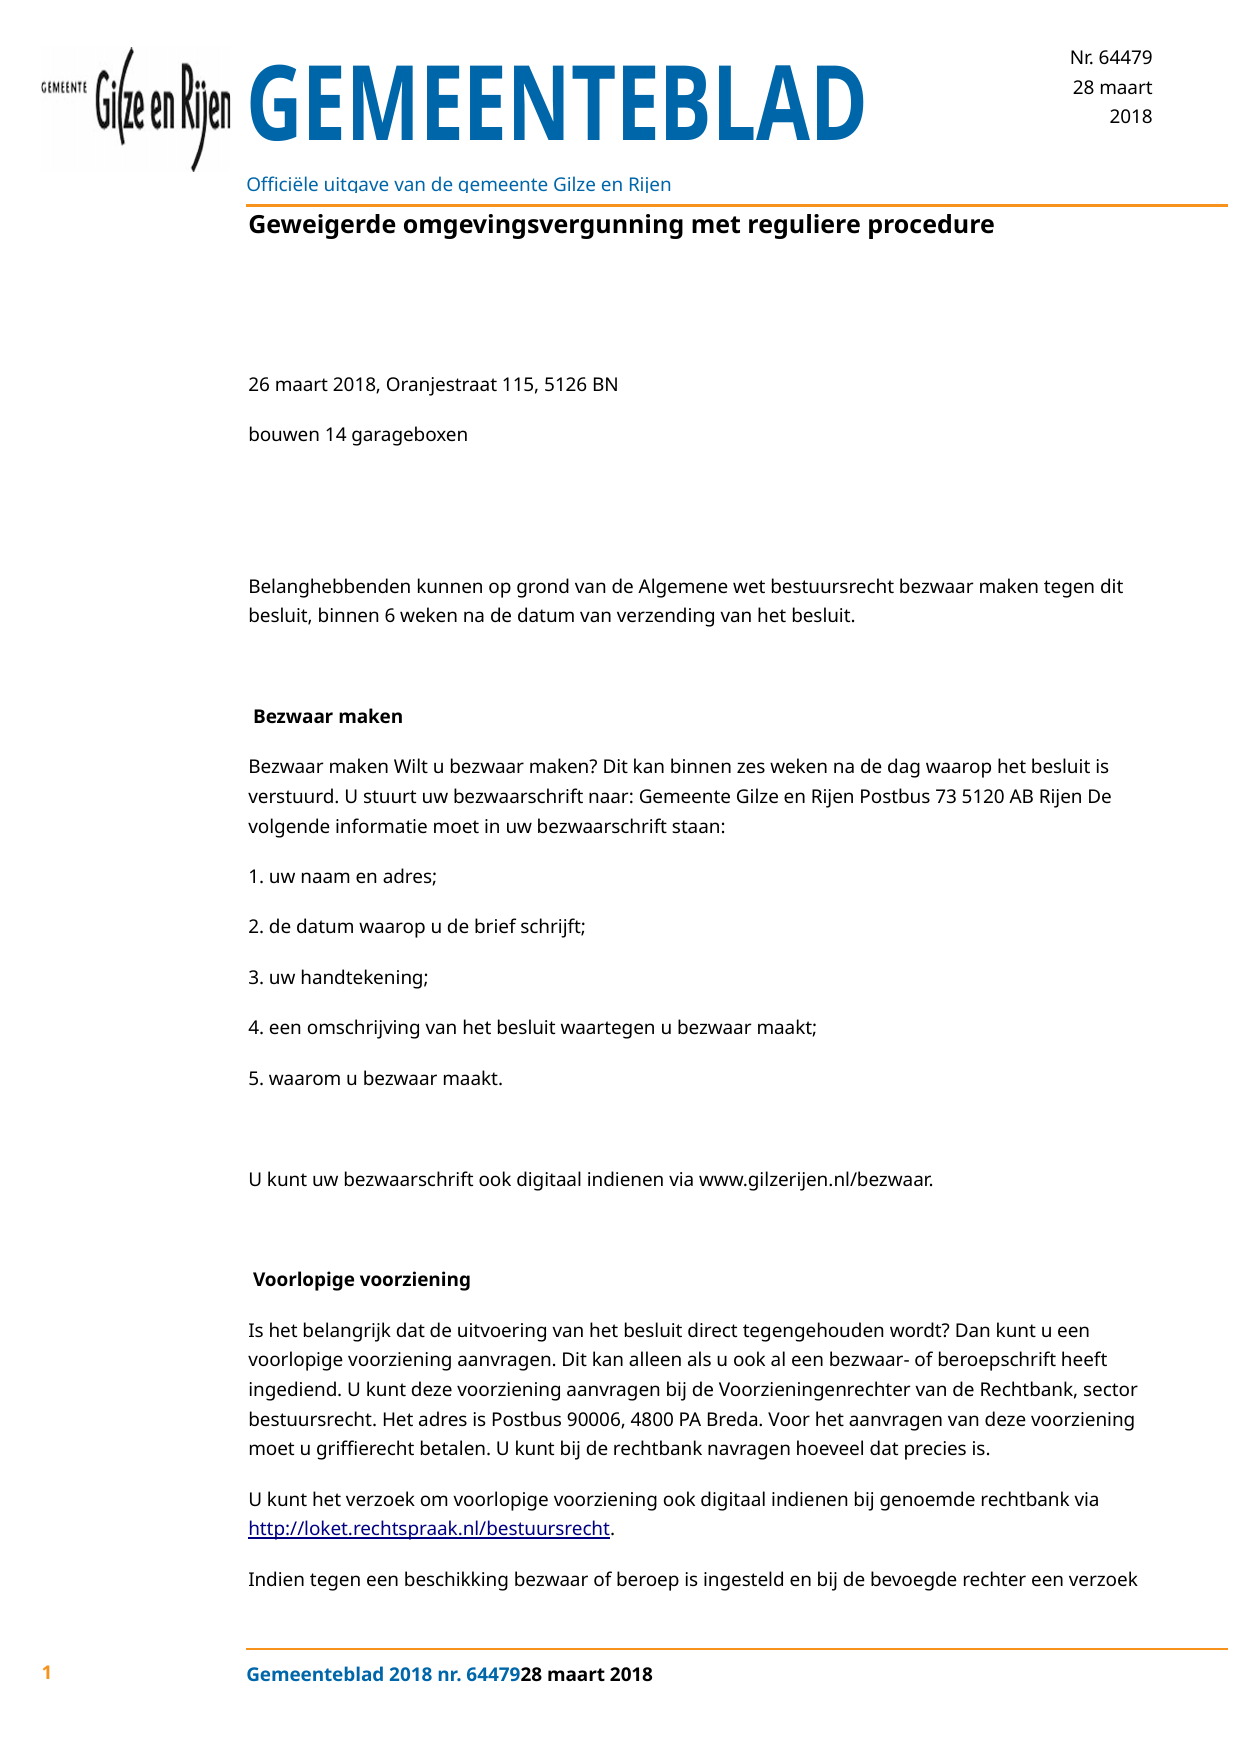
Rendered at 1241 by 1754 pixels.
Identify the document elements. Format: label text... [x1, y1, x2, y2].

text 2. de datum waarop u de brief schrijft; [248, 914, 1152, 939]
text 4. een omschrijving van het besluit waartegen u bezwaar maakt; [248, 1014, 1152, 1040]
text Indien tegen een beschikking bezwaar of beroep is ingesteld en bij de bevoegde rechter een verzoek [248, 1566, 1152, 1591]
text Geweigerde omgevingsvergunning met reguliere procedure [248, 207, 1152, 241]
text Bezwaar maken [248, 703, 1152, 729]
text 5. waarom u bezwaar maakt. [248, 1065, 1152, 1091]
text 3. uw handtekening; [248, 964, 1152, 990]
text bouwen 14 garageboxen [248, 422, 1152, 447]
picture [41, 47, 231, 172]
text 26 maart 2018, Oranjestraat 115, 5126 BN [248, 371, 1152, 397]
text 1. uw naam en adres; [248, 863, 1152, 889]
text Bezwaar maken Wilt u bezwaar maken? Dit kan binnen zes weken na de dag waarop het besluit is verstuurd. U stuurt uw bezwaarschrift naar: Gemeente Gilze en Rijen Postbus 73 5120 AB Rijen De volgende informatie moet in uw bezwaarschrift staan: [248, 754, 1152, 838]
text U kunt uw bezwaarschrift ook digitaal indienen via www.gilzerijen.nl/bezwaar. [248, 1166, 1152, 1191]
text Belanghebbenden kunnen op grond van de Algemene wet bestuursrecht bezwaar maken tegen dit besluit, binnen 6 weken na de datum van verzending van het besluit. [248, 573, 1152, 628]
text Voorlopige voorziening [248, 1267, 1152, 1292]
text U kunt het verzoek om voorlopige voorziening ook digitaal indienen bij genoemde rechtbank via http://loket.rechtspraak.nl/bestuursrecht. [248, 1486, 1152, 1541]
text Is het belangrijk dat de uitvoering van het besluit direct tegengehouden wordt? Dan kunt u een voorlopige voorziening aanvragen. Dit kan alleen als u ook al een bezwaar- of beroepschrift heeft ingediend. U kunt deze voorziening aanvragen bij de Voorzieningenrechter van de Rechtbank, sector bestuursrecht. Het adres is Postbus 90006, 4800 PA Breda. Voor het aanvragen van deze voorziening moet u griffierecht betalen. U kunt bij de rechtbank navragen hoeveel dat precies is. [248, 1317, 1152, 1461]
